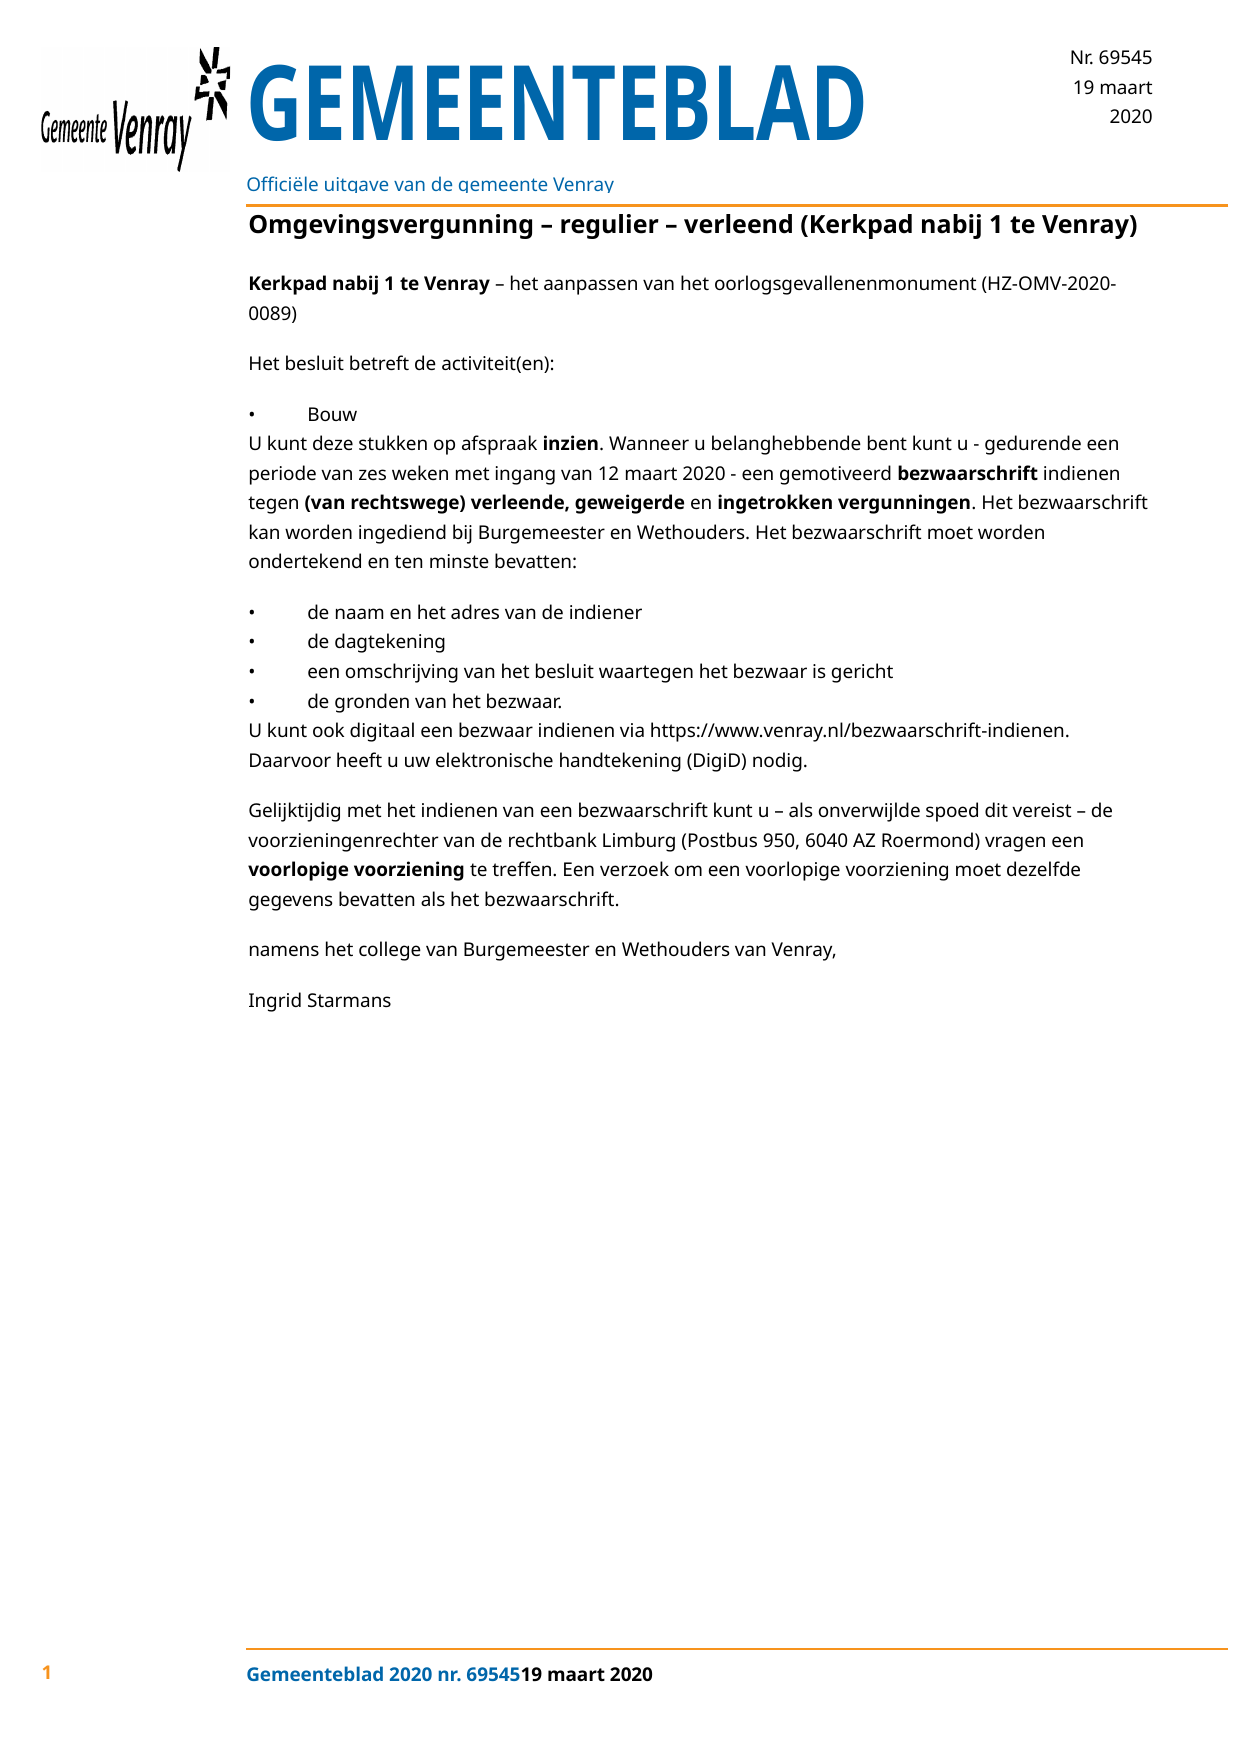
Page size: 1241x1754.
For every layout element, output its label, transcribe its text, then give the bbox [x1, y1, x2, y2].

text U kunt ook digitaal een bezwaar indienen via https://www.venray.nl/bezwaarschrift-indienen. Daarvoor heeft u uw elektronische handtekening (DigiD) nodig. [248, 717, 1152, 773]
text Het besluit betreft de activiteit(en): [248, 350, 1152, 376]
list de naam en het adres van de indiener [248, 599, 1152, 625]
text Gelijktijdig met het indienen van een bezwaarschrift kunt u – als onverwijlde spoed dit vereist – de voorzieningenrechter van de rechtbank Limburg (Postbus 950, 6040 AZ Roermond) vragen een voorlopige voorziening te treffen. Een verzoek om een voorlopige voorziening moet dezelfde gegevens bevatten als het bezwaarschrift. [248, 797, 1152, 912]
text Ingrid Starmans [248, 987, 1152, 1013]
list de gronden van het bezwaar. [248, 688, 1152, 713]
list een omschrijving van het besluit waartegen het bezwaar is gericht [248, 658, 1152, 684]
text Kerkpad nabij 1 te Venray – het aanpassen van het oorlogsgevallenenmonument (HZ-OMV-2020-0089) [248, 270, 1152, 326]
text Omgevingsvergunning – regulier – verleend (Kerkpad nabij 1 te Venray) [248, 207, 1152, 241]
list Bouw [248, 401, 1152, 426]
text U kunt deze stukken op afspraak inzien. Wanneer u belanghebbende bent kunt u - gedurende een periode van zes weken met ingang van 12 maart 2020 - een gemotiveerd bezwaarschrift indienen tegen (van rechtswege) verleende, geweigerde en ingetrokken vergunningen. Het bezwaarschrift kan worden ingediend bij Burgemeester en Wethouders. Het bezwaarschrift moet worden ondertekend en ten minste bevatten: [248, 430, 1152, 574]
picture [41, 47, 231, 172]
list de dagtekening [248, 629, 1152, 654]
text namens het college van Burgemeester en Wethouders van Venray, [248, 937, 1152, 962]
